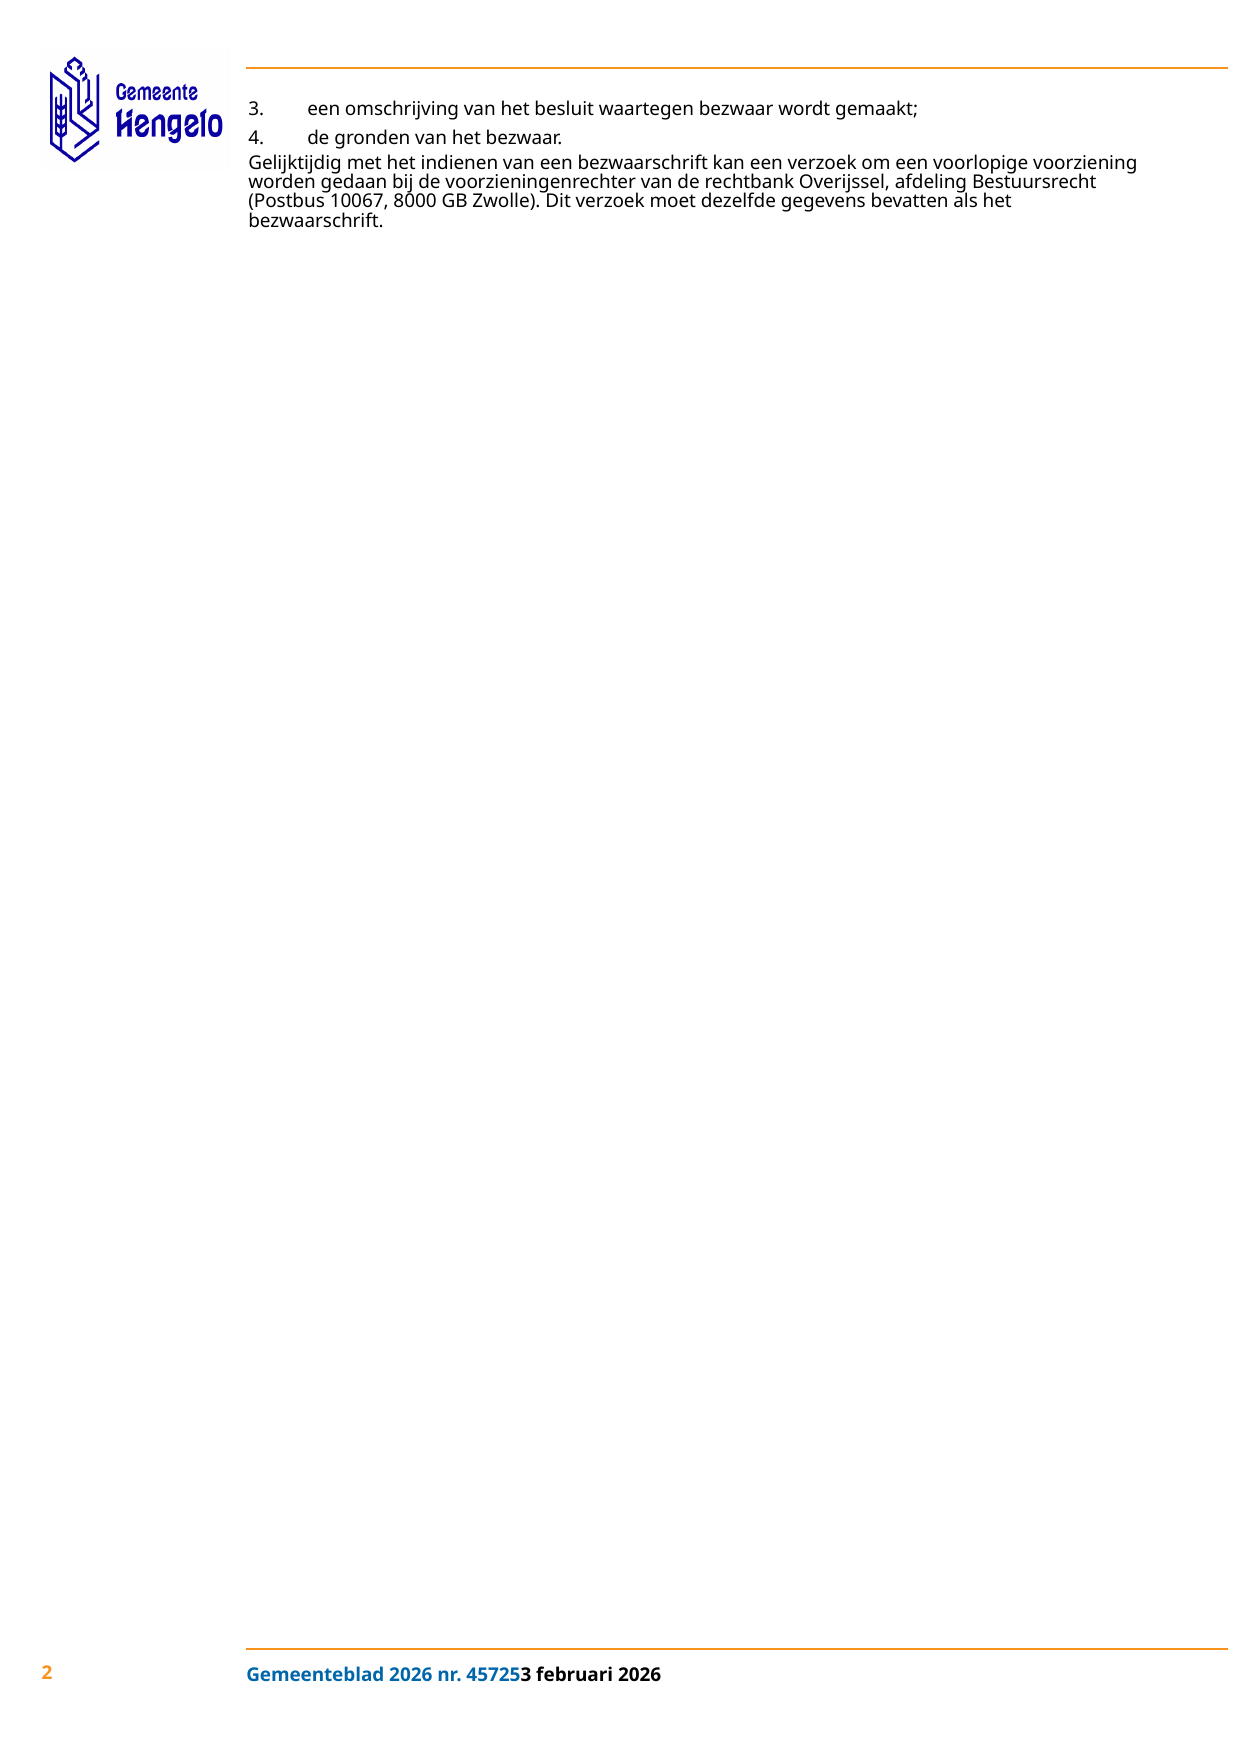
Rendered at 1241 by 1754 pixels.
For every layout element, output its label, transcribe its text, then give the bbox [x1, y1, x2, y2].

text Gelijktijdig met het indienen van een bezwaarschrift kan een verzoek om een voorlopige voorziening worden gedaan bij de voorzieningenrechter van de rechtbank Overijssel, afdeling Bestuursrecht (Postbus 10067, 8000 GB Zwolle). Dit verzoek moet dezelfde gegevens bevatten als het bezwaarschrift. [248, 154, 1152, 231]
list de gronden van het bezwaar. [248, 124, 1152, 150]
picture [41, 47, 231, 172]
list een omschrijving van het besluit waartegen bezwaar wordt gemaakt; [248, 95, 1152, 121]
